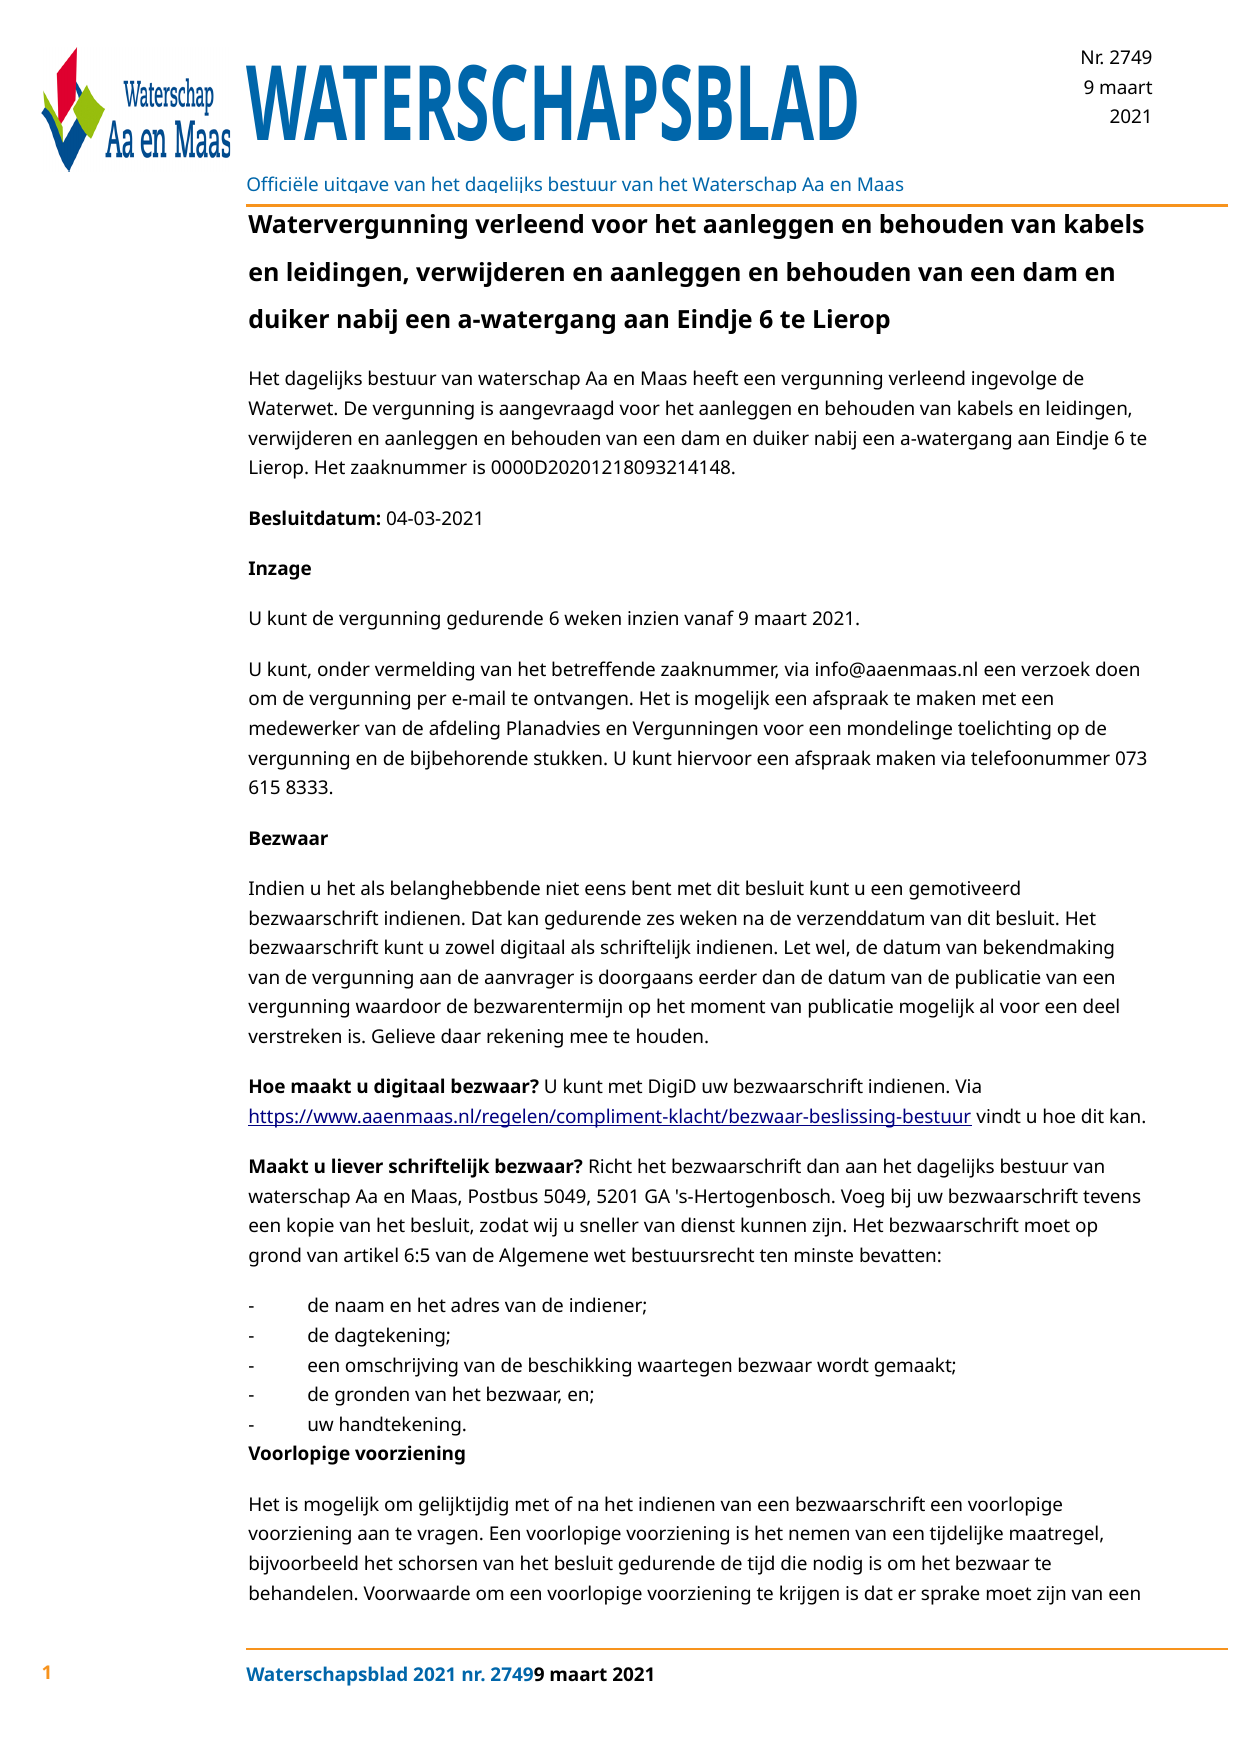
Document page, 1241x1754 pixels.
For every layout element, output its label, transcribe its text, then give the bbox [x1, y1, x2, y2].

text Inzage [248, 555, 1152, 581]
list de naam en het adres van de indiener; [248, 1293, 1152, 1318]
text U kunt de vergunning gedurende 6 weken inzien vanaf 9 maart 2021. [248, 606, 1152, 631]
text Watervergunning verleend voor het aanleggen en behouden van kabels en leidingen, verwijderen en aanleggen en behouden van een dam en duiker nabij een a-watergang aan Eindje 6 te Lierop [248, 207, 1152, 336]
list uw handtekening. [248, 1411, 1152, 1437]
text U kunt, onder vermelding van het betreffende zaaknummer, via info@aaenmaas.nl een verzoek doen om de vergunning per e-mail te ontvangen. Het is mogelijk een afspraak te maken met een medewerker van de afdeling Planadvies en Vergunningen voor een mondelinge toelichting op de vergunning en de bijbehorende stukken. U kunt hiervoor een afspraak maken via telefoonummer 073 615 8333. [248, 656, 1152, 800]
text Hoe maakt u digitaal bezwaar? U kunt met DigiD uw bezwaarschrift indienen. Via https://www.aaenmaas.nl/regelen/compliment-klacht/bezwaar-beslissing-bestuur vindt u hoe dit kan. [248, 1073, 1152, 1129]
list een omschrijving van de beschikking waartegen bezwaar wordt gemaakt; [248, 1352, 1152, 1377]
text Indien u het als belanghebbende niet eens bent met dit besluit kunt u een gemotiveerd bezwaarschrift indienen. Dat kan gedurende zes weken na de verzenddatum van dit besluit. Het bezwaarschrift kunt u zowel digitaal als schriftelijk indienen. Let wel, de datum van bekendmaking van de vergunning aan de aanvrager is doorgaans eerder dan de datum van de publicatie van een vergunning waardoor de bezwarentermijn op het moment van publicatie mogelijk al voor een deel verstreken is. Gelieve daar rekening mee te houden. [248, 875, 1152, 1049]
text Het dagelijks bestuur van waterschap Aa en Maas heeft een vergunning verleend ingevolge de Waterwet. De vergunning is aangevraagd voor het aanleggen en behouden van kabels en leidingen, verwijderen en aanleggen en behouden van een dam en duiker nabij een a-watergang aan Eindje 6 te Lierop. Het zaaknummer is 0000D20201218093214148. [248, 366, 1152, 480]
text Besluitdatum: 04-03-2021 [248, 505, 1152, 530]
list de gronden van het bezwaar, en; [248, 1381, 1152, 1407]
list de dagtekening; [248, 1322, 1152, 1348]
text Maakt u liever schriftelijk bezwaar? Richt het bezwaarschrift dan aan het dagelijks bestuur van waterschap Aa en Maas, Postbus 5049, 5201 GA 's-Hertogenbosch. Voeg bij uw bezwaarschrift tevens een kopie van het besluit, zodat wij u sneller van dienst kunnen zijn. Het bezwaarschrift moet op grond van artikel 6:5 van de Algemene wet bestuursrecht ten minste bevatten: [248, 1153, 1152, 1268]
picture [41, 47, 231, 172]
text Voorlopige voorziening [248, 1441, 1152, 1466]
text Het is mogelijk om gelijktijdig met of na het indienen van een bezwaarschrift een voorlopige voorziening aan te vragen. Een voorlopige voorziening is het nemen van een tijdelijke maatregel, bijvoorbeeld het schorsen van het besluit gedurende de tijd die nodig is om het bezwaar te behandelen. Voorwaarde om een voorlopige voorziening te krijgen is dat er sprake moet zijn van een [248, 1491, 1152, 1605]
text Bezwaar [248, 825, 1152, 850]
